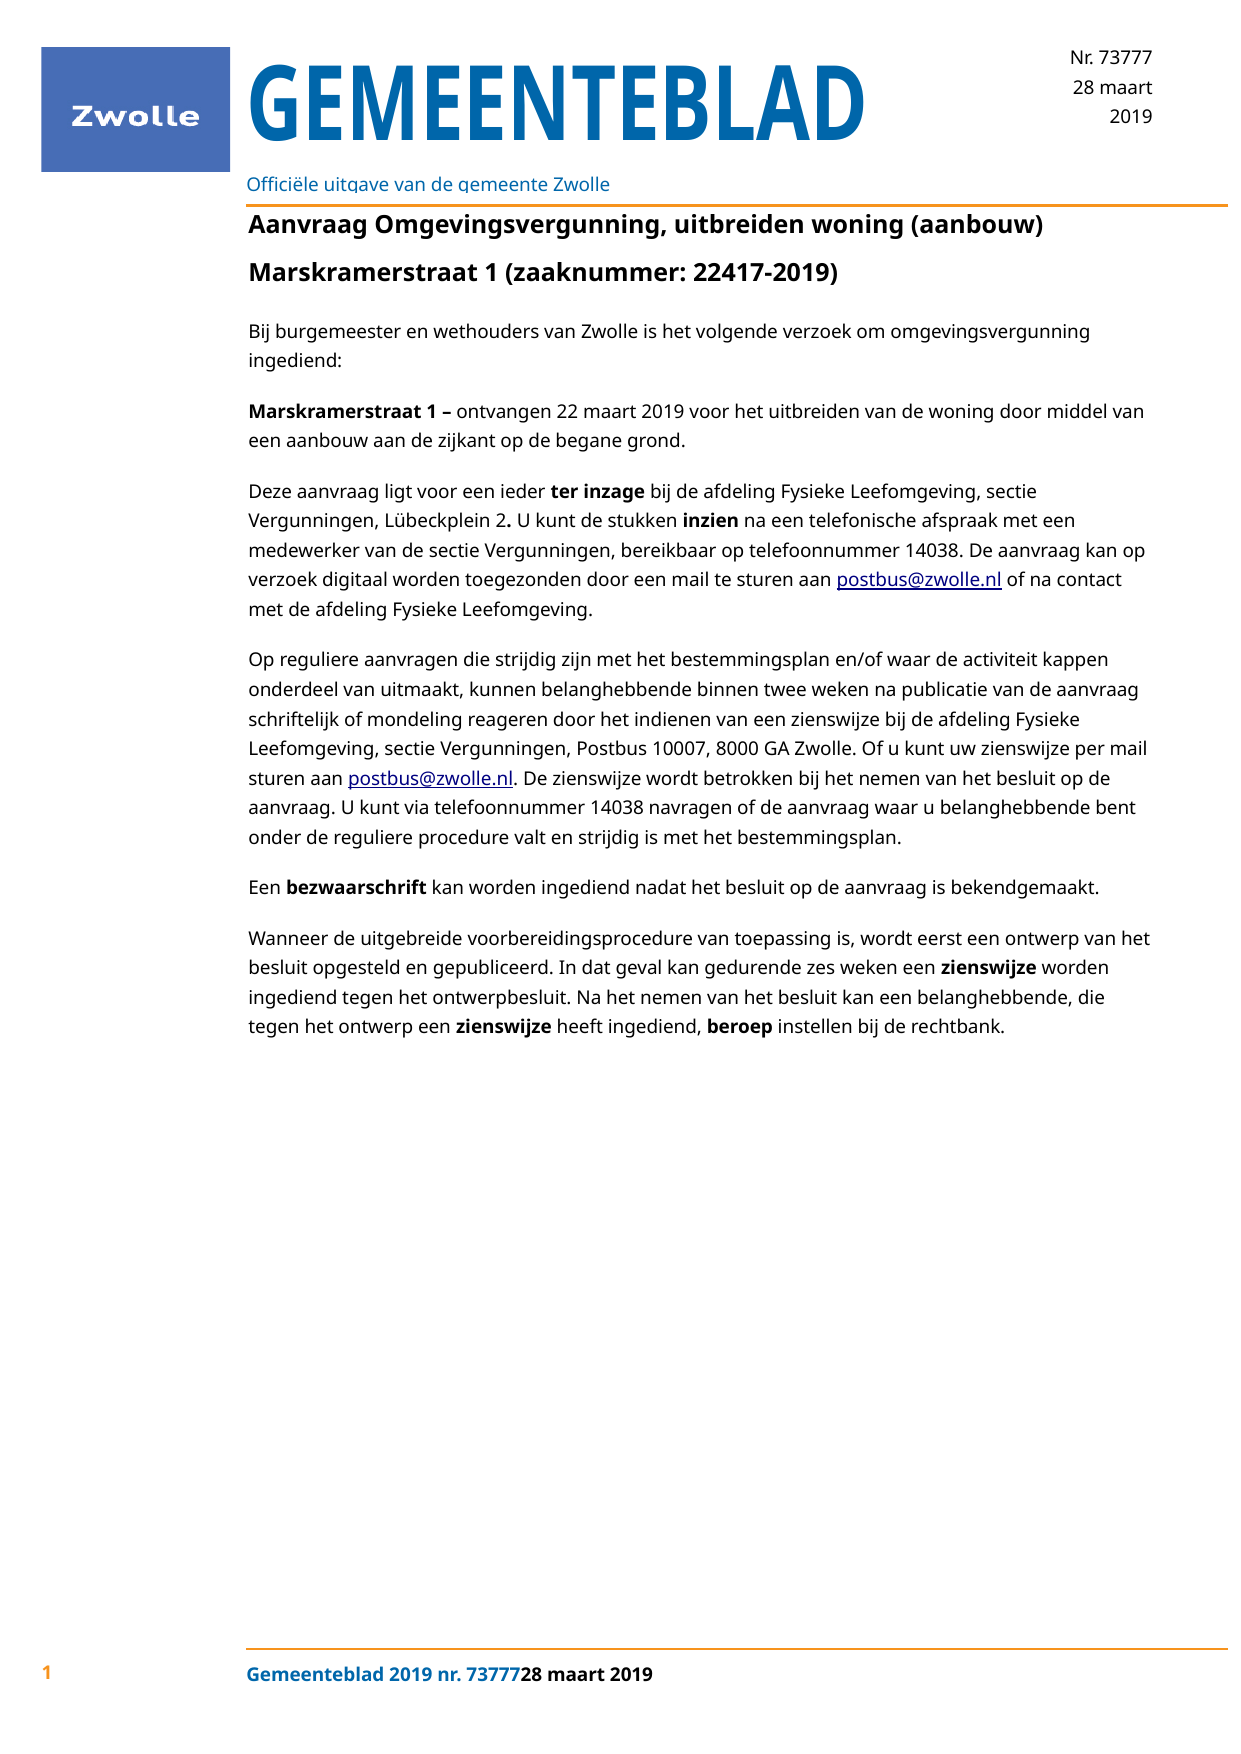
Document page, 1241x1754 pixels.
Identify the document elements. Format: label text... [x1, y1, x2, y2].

text Aanvraag Omgevingsvergunning, uitbreiden woning (aanbouw) Marskramerstraat 1 (zaaknummer: 22417-2019) [248, 207, 1152, 288]
picture [41, 47, 231, 172]
text Marskramerstraat 1 – ontvangen 22 maart 2019 voor het uitbreiden van de woning door middel van een aanbouw aan de zijkant op de begane grond. [248, 398, 1152, 453]
text Deze aanvraag ligt voor een ieder ter inzage bij de afdeling Fysieke Leefomgeving, sectie Vergunningen, Lübeckplein 2. U kunt de stukken inzien na een telefonische afspraak met een medewerker van de sectie Vergunningen, bereikbaar op telefoonnummer 14038. De aanvraag kan op verzoek digitaal worden toegezonden door een mail te sturen aan postbus@zwolle.nl of na contact met de afdeling Fysieke Leefomgeving. [248, 478, 1152, 622]
text Wanneer de uitgebreide voorbereidingsprocedure van toepassing is, wordt eerst een ontwerp van het besluit opgesteld en gepubliceerd. In dat geval kan gedurende zes weken een zienswijze worden ingediend tegen het ontwerpbesluit. Na het nemen van het besluit kan een belanghebbende, die tegen het ontwerp een zienswijze heeft ingediend, beroep instellen bij de rechtbank. [248, 925, 1152, 1039]
text Bij burgemeester en wethouders van Zwolle is het volgende verzoek om omgevingsvergunning ingediend: [248, 318, 1152, 373]
text Op reguliere aanvragen die strijdig zijn met het bestemmingsplan en/of waar de activiteit kappen onderdeel van uitmaakt, kunnen belanghebbende binnen twee weken na publicatie van de aanvraag schriftelijk of mondeling reageren door het indienen van een zienswijze bij de afdeling Fysieke Leefomgeving, sectie Vergunningen, Postbus 10007, 8000 GA Zwolle. Of u kunt uw zienswijze per mail sturen aan postbus@zwolle.nl. De zienswijze wordt betrokken bij het nemen van het besluit op de aanvraag. U kunt via telefoonnummer 14038 navragen of de aanvraag waar u belanghebbende bent onder de reguliere procedure valt en strijdig is met het bestemmingsplan. [248, 647, 1152, 850]
text Een bezwaarschrift kan worden ingediend nadat het besluit op de aanvraag is bekendgemaakt. [248, 874, 1152, 900]
